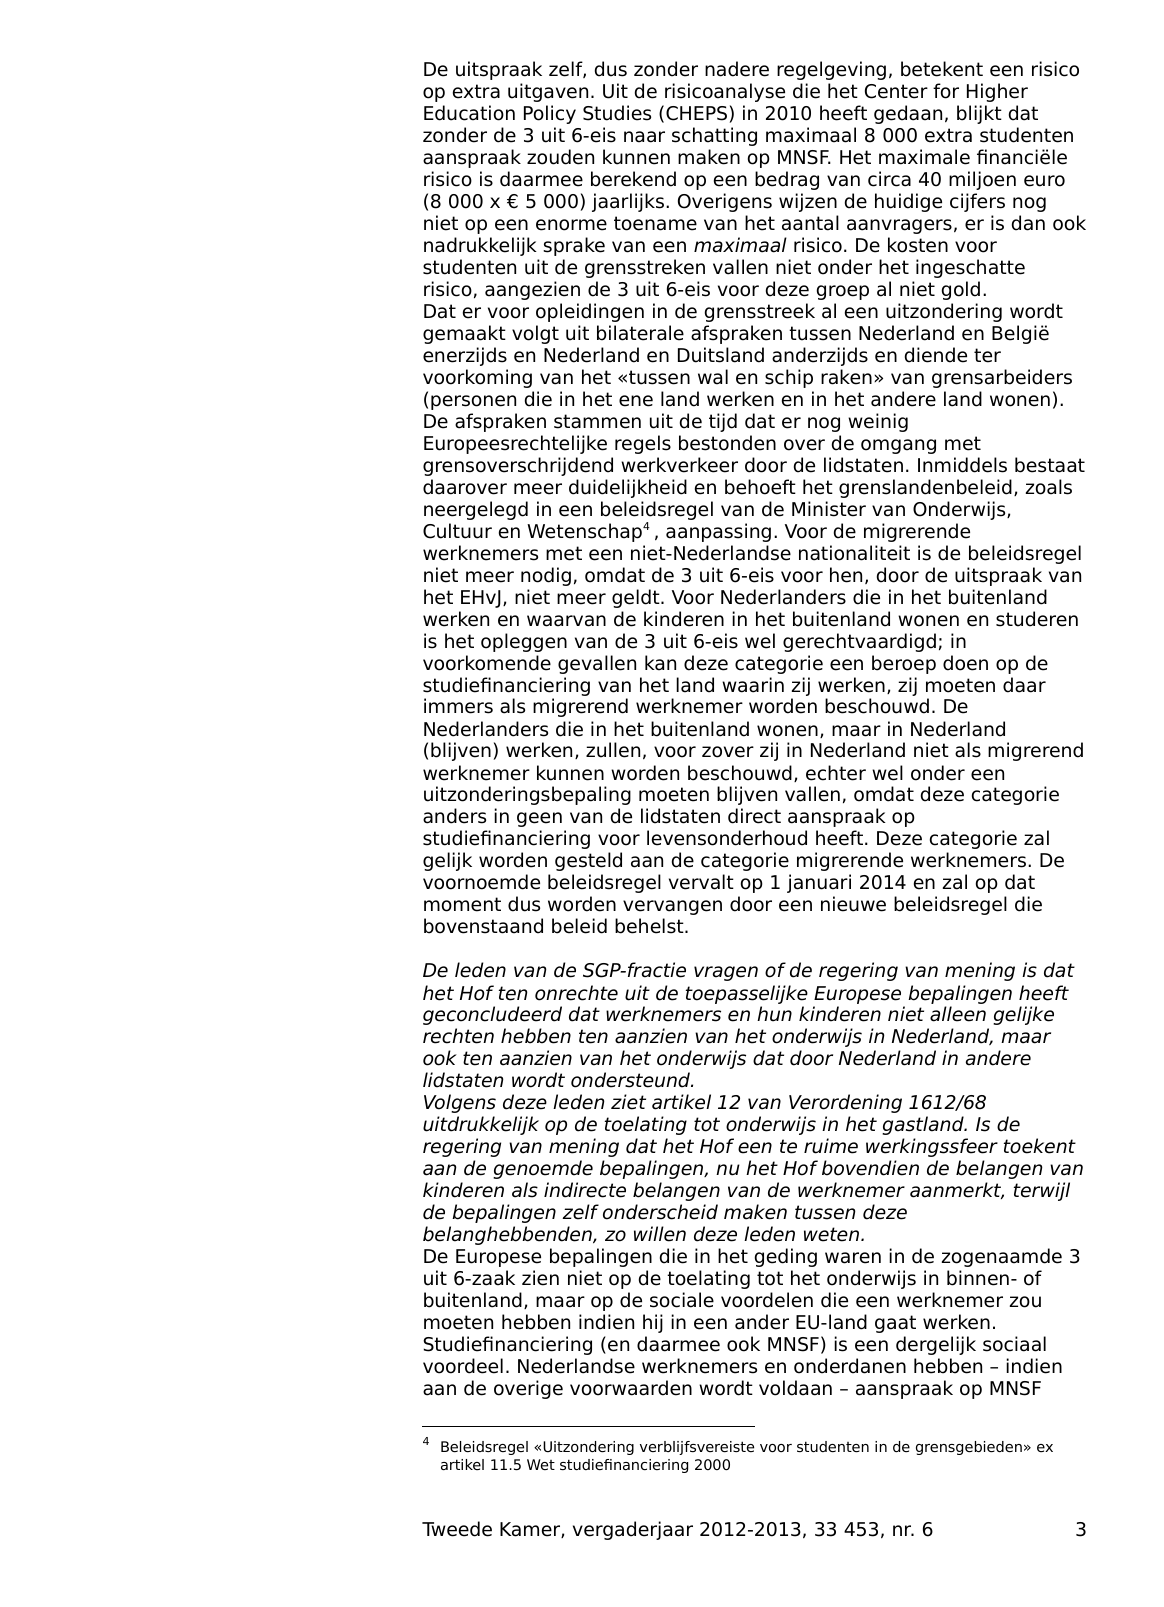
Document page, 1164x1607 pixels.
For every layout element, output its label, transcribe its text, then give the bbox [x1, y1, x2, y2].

text Dat er voor opleidingen in de grensstreek al een uitzondering wordt gemaakt volgt uit bilaterale afspraken tussen Nederland en België enerzijds en Nederland en Duitsland anderzijds en diende ter voorkoming van het «tussen wal en schip raken» van grensarbeiders (personen die in het ene land werken en in het andere land wonen). De afspraken stammen uit de tijd dat er nog weinig Europeesrechtelijke regels bestonden over de omgang met grensoverschrijdend werkverkeer door de lidstaten. Inmiddels bestaat daarover meer duidelijkheid en behoeft het grenslandenbeleid, zoals neergelegd in een beleidsregel van de Minister van Onderwijs, Cultuur en Wetenschap, aanpassing. Voor de migrerende werknemers met een niet-Nederlandse nationaliteit is de beleidsregel niet meer nodig, omdat de 3 uit 6-eis voor hen, door de uitspraak van het EHvJ, niet meer geldt. Voor Nederlanders die in het buitenland werken en waarvan de kinderen in het buitenland wonen en studeren is het opleggen van de 3 uit 6-eis wel gerechtvaardigd; in voorkomende gevallen kan deze categorie een beroep doen op de studiefinanciering van het land waarin zij werken, zij moeten daar immers als migrerend werknemer worden beschouwd. De Nederlanders die in het buitenland wonen, maar in Nederland (blijven) werken, zullen, voor zover zij in Nederland niet als migrerend werknemer kunnen worden beschouwd, echter wel onder een uitzonderingsbepaling moeten blijven vallen, omdat deze categorie anders in geen van de lidstaten direct aanspraak op studiefinanciering voor levensonderhoud heeft. Deze categorie zal gelijk worden gesteld aan de categorie migrerende werknemers. De voornoemde beleidsregel vervalt op 1 januari 2014 en zal op dat moment dus worden vervangen door een nieuwe beleidsregel die bovenstaand beleid behelst. [422, 301, 1087, 938]
text Volgens deze leden ziet artikel 12 van Verordening 1612/68 uitdrukkelijk op de toelating tot onderwijs in het gastland. Is de regering van mening dat het Hof een te ruime werkingssfeer toekent aan de genoemde bepalingen, nu het Hof bovendien de belangen van kinderen als indirecte belangen van de werknemer aanmerkt, terwijl de bepalingen zelf onderscheid maken tussen deze belanghebbenden, zo willen deze leden weten. [422, 1092, 1087, 1246]
text De uitspraak zelf, dus zonder nadere regelgeving, betekent een risico op extra uitgaven. Uit de risicoanalyse die het Center for Higher Education Policy Studies (CHEPS) in 2010 heeft gedaan, blijkt dat zonder de 3 uit 6-eis naar schatting maximaal 8 000 extra studenten aanspraak zouden kunnen maken op MNSF. Het maximale financiële risico is daarmee berekend op een bedrag van circa 40 miljoen euro (8 000 x € 5 000) jaarlijks. Overigens wijzen de huidige cijfers nog niet op een enorme toename van het aantal aanvragers, er is dan ook nadrukkelijk sprake van een maximaal risico. De kosten voor studenten uit de grensstreken vallen niet onder het ingeschatte risico, aangezien de 3 uit 6-eis voor deze groep al niet gold. [422, 59, 1087, 301]
text De Europese bepalingen die in het geding waren in de zogenaamde 3 uit 6-zaak zien niet op de toelating tot het onderwijs in binnen- of buitenland, maar op de sociale voordelen die een werknemer zou moeten hebben indien hij in een ander EU-land gaat werken. Studiefinanciering (en daarmee ook MNSF) is een dergelijk sociaal voordeel. Nederlandse werknemers en onderdanen hebben – indien aan de overige voorwaarden wordt voldaan – aanspraak op MNSF [422, 1246, 1087, 1400]
text Beleidsregel «Uitzondering verblijfsvereiste voor studenten in de grensgebieden» ex artikel 11.5 Wet studiefinanciering 2000 [422, 1435, 1087, 1474]
text De leden van de SGP-fractie vragen of de regering van mening is dat het Hof ten onrechte uit de toepasselijke Europese bepalingen heeft geconcludeerd dat werknemers en hun kinderen niet alleen gelijke rechten hebben ten aanzien van het onderwijs in Nederland, maar ook ten aanzien van het onderwijs dat door Nederland in andere lidstaten wordt ondersteund. [422, 960, 1087, 1092]
